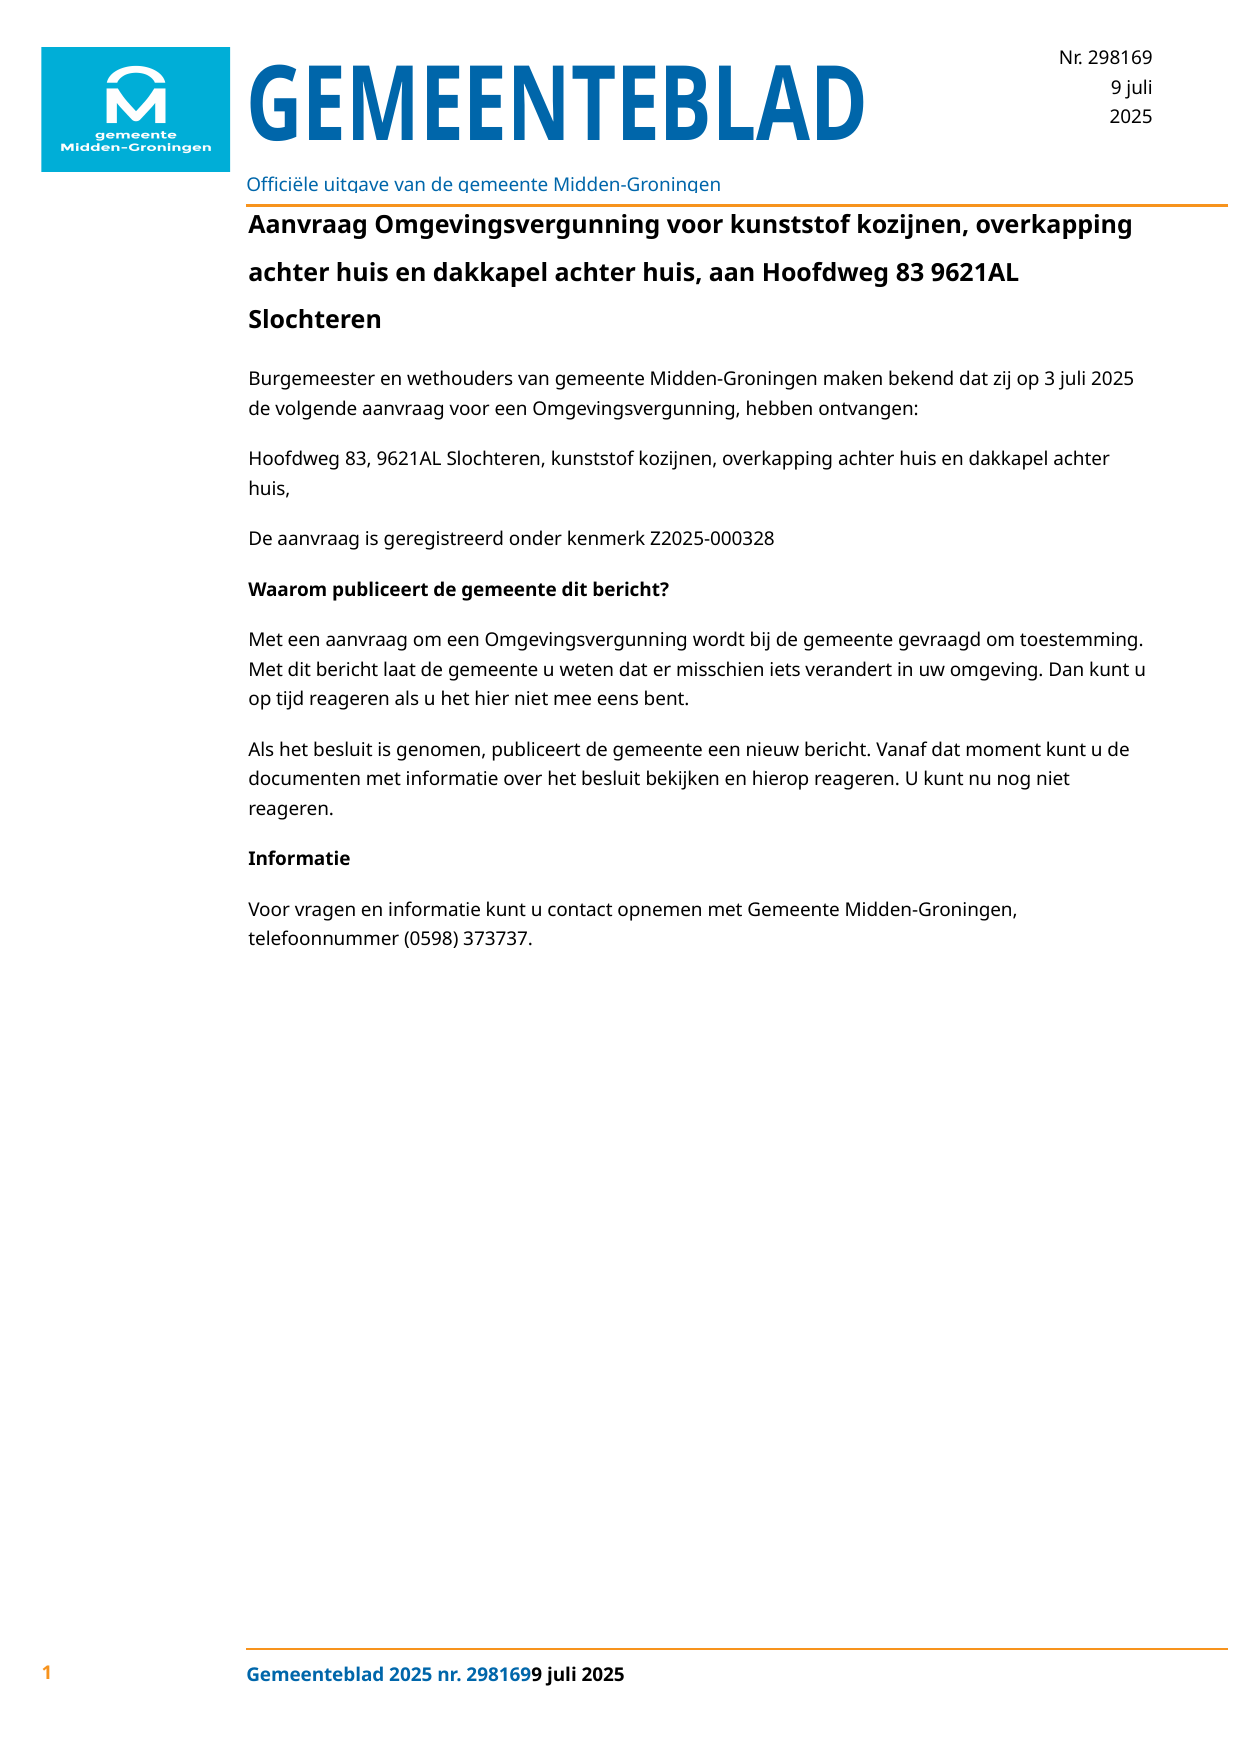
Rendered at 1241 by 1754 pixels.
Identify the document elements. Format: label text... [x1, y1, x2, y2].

text Waarom publiceert de gemeente dit bericht? [248, 576, 1152, 602]
text Hoofdweg 83, 9621AL Slochteren, kunststof kozijnen, overkapping achter huis en dakkapel achter huis, [248, 446, 1152, 501]
text De aanvraag is geregistreerd onder kenmerk Z2025-000328 [248, 526, 1152, 551]
picture [108, 66, 164, 82]
picture [184, 146, 190, 153]
text Informatie [248, 846, 1152, 871]
text Als het besluit is genomen, publiceert de gemeente een nieuw bericht. Vanaf dat moment kunt u de documenten met informatie over het besluit bekijken en hierop reageren. U kunt nu nog niet reageren. [248, 736, 1152, 821]
text Aanvraag Omgevingsvergunning voor kunststof kozijnen, overkapping achter huis en dakkapel achter huis, aan Hoofdweg 83 9621AL Slochteren [248, 207, 1152, 336]
text Burgemeester en wethouders van gemeente Midden-Groningen maken bekend dat zij op 3 juli 2025 de volgende aanvraag voor een Omgevingsvergunning, hebben ontvangen: [248, 366, 1152, 421]
text Met een aanvraag om een Omgevingsvergunning wordt bij de gemeente gevraagd om toestemming. Met dit bericht laat de gemeente u weten dat er misschien iets verandert in uw omgeving. Dan kunt u op tijd reageren als u het hier niet mee eens bent. [248, 626, 1152, 711]
text Voor vragen en informatie kunt u contact opnemen met Gemeente Midden-Groningen, telefoonnummer (0598) 373737. [248, 896, 1152, 951]
picture [107, 89, 165, 122]
